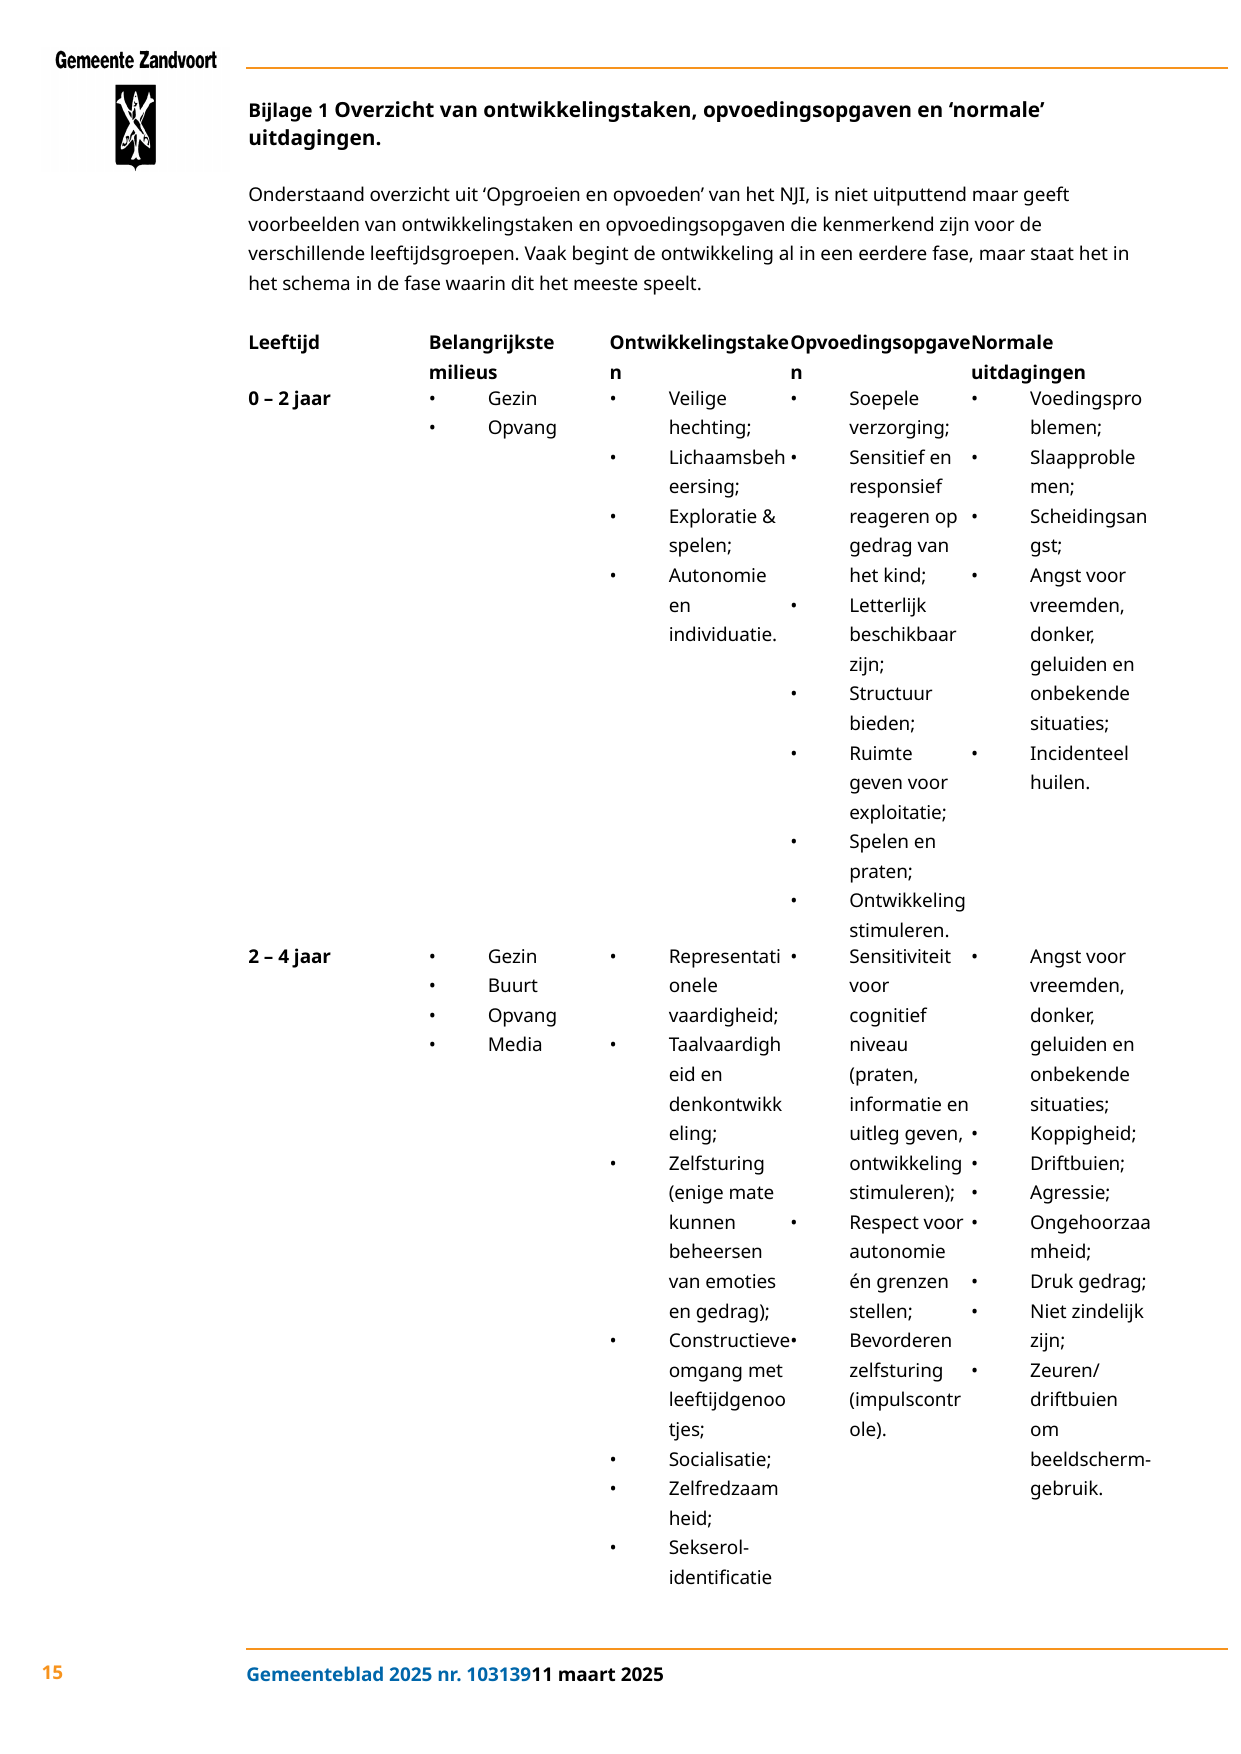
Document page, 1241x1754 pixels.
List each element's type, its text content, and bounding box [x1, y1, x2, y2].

table_header Ontwikkelingstaken [609, 329, 790, 385]
table_cell Representationele vaardigheid; Taalvaardigheid en denkontwikkeling; Zelfsturing (enige mate kunnen beheersen van emoties en gedrag); Constructieve omgang met leeftijdgenootjes; Socialisatie; Zelfredzaamheid; Sekserol-identificatie [609, 943, 790, 1590]
table_cell Veilige hechting; Lichaamsbeheersing; Exploratie & spelen; Autonomie en individuatie. [609, 385, 790, 943]
table_cell Gezin Buurt Opvang Media [429, 943, 609, 1590]
table_cell Voedingsproblemen; Slaapproblemen; Scheidingsangst; Angst voor vreemden, donker, geluiden en onbekende situaties; Incidenteel huilen. [971, 385, 1152, 943]
table_header Leeftijd [248, 329, 429, 385]
table_header Opvoedingsopgaven [790, 329, 971, 385]
table_header Normale uitdagingen [971, 329, 1152, 385]
table_cell 0 – 2 jaar [248, 385, 429, 943]
table_cell Gezin Opvang [429, 385, 609, 943]
text Bijlage 1 Overzicht van ontwikkelingstaken, opvoedingsopgaven en ‘normale’ uitdagingen. [248, 95, 1152, 152]
picture [41, 47, 231, 172]
table_header Belangrijkste milieus [429, 329, 609, 385]
table_cell Soepele verzorging; Sensitief en responsief reageren op gedrag van het kind; Letterlijk beschikbaar zijn; Structuur bieden; Ruimte geven voor exploitatie; Spelen en praten; Ontwikkeling stimuleren. [790, 385, 971, 943]
table_cell Sensitiviteit voor cognitief niveau (praten, informatie en uitleg geven, ontwikkeling stimuleren); Respect voor autonomie én grenzen stellen; Bevorderen zelfsturing (impulscontrole). [790, 943, 971, 1590]
table_cell 2 – 4 jaar [248, 943, 429, 1590]
text Onderstaand overzicht uit ‘Opgroeien en opvoeden’ van het NJI, is niet uitputtend maar geeft voorbeelden van ontwikkelingstaken en opvoedingsopgaven die kenmerkend zijn voor de verschillende leeftijdsgroepen. Vaak begint de ontwikkeling al in een eerdere fase, maar staat het in het schema in de fase waarin dit het meeste speelt. [248, 181, 1152, 296]
table_cell Angst voor vreemden, donker, geluiden en onbekende situaties; Koppigheid; Driftbuien; Agressie; Ongehoorzaamheid; Druk gedrag; Niet zindelijk zijn; Zeuren/driftbuien om beeldscherm-gebruik. [971, 943, 1152, 1590]
